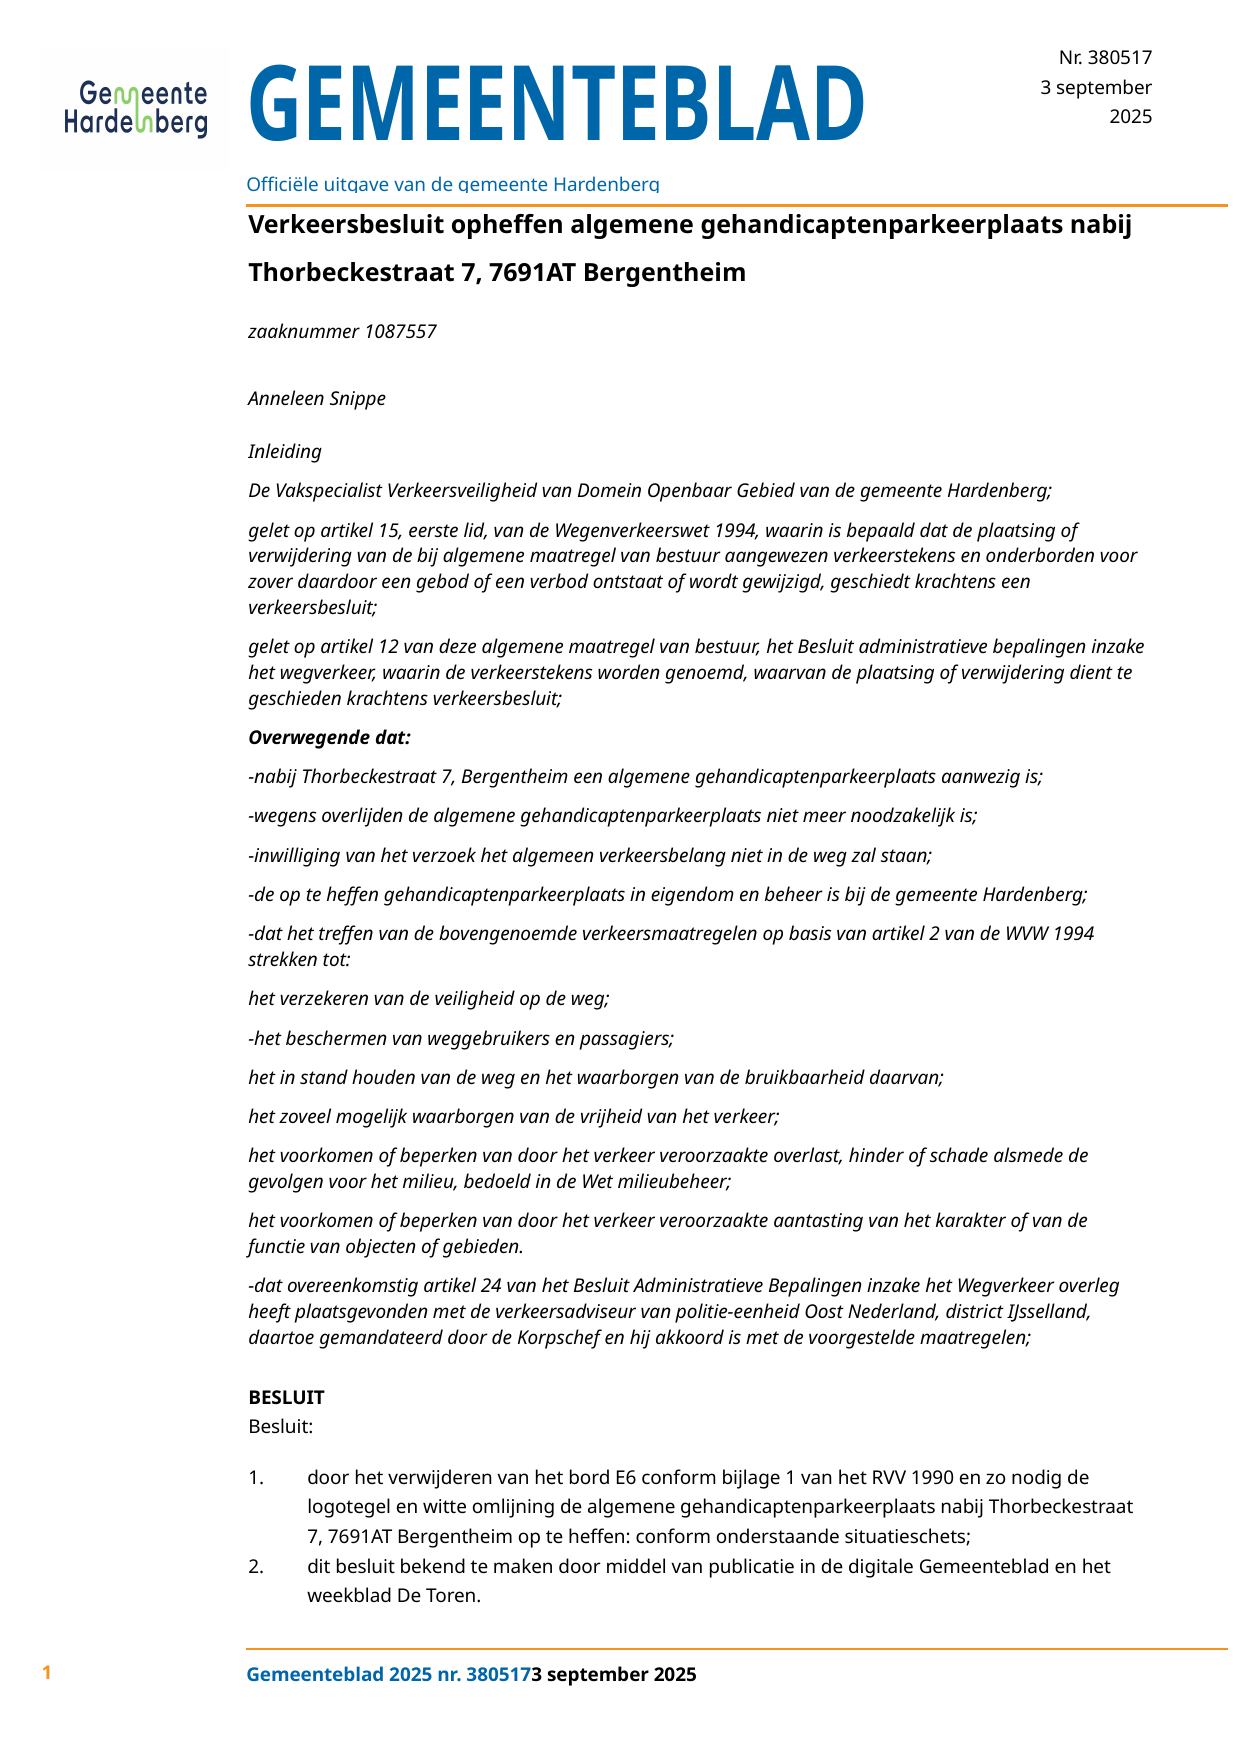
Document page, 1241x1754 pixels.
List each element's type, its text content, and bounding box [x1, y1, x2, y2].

text het verzekeren van de veiligheid op de weg; [248, 986, 1152, 1011]
text het in stand houden van de weg en het waarborgen van de bruikbaarheid daarvan; [248, 1064, 1152, 1090]
text Besluit: [248, 1414, 1152, 1439]
text Verkeersbesluit opheffen algemene gehandicaptenparkeerplaats nabij Thorbeckestraat 7, 7691AT Bergentheim [248, 207, 1152, 288]
text gelet op artikel 15, eerste lid, van de Wegenverkeerswet 1994, waarin is bepaald dat de plaatsing of verwijdering van de bij algemene maatregel van bestuur aangewezen verkeerstekens en onderborden voor zover daardoor een gebod of een verbod ontstaat of wordt gewijzigd, geschiedt krachtens een verkeersbesluit; [248, 517, 1152, 620]
text -inwilliging van het verzoek het algemeen verkeersbelang niet in de weg zal staan; [248, 842, 1152, 868]
text -de op te heffen gehandicaptenparkeerplaats in eigendom en beheer is bij de gemeente Hardenberg; [248, 881, 1152, 907]
list door het verwijderen van het bord E6 conform bijlage 1 van het RVV 1990 en zo nodig de logotegel en witte omlijning de algemene gehandicaptenparkeerplaats nabij Thorbeckestraat 7, 7691AT Bergentheim op te heffen: conform onderstaande situatieschets; [248, 1464, 1152, 1549]
text -dat overeenkomstig artikel 24 van het Besluit Administratieve Bepalingen inzake het Wegverkeer overleg heeft plaatsgevonden met de verkeersadviseur van politie-eenheid Oost Nederland, district IJsselland, daartoe gemandateerd door de Korpschef en hij akkoord is met de voorgestelde maatregelen; [248, 1273, 1152, 1350]
text -wegens overlijden de algemene gehandicaptenparkeerplaats niet meer noodzakelijk is; [248, 803, 1152, 828]
text Inleiding [248, 438, 1152, 464]
text BESLUIT [248, 1384, 1152, 1410]
list dit besluit bekend te maken door middel van publicatie in de digitale Gemeenteblad en het weekblad De Toren. [248, 1553, 1152, 1608]
text -het beschermen van weggebruikers en passagiers; [248, 1025, 1152, 1051]
picture [41, 47, 231, 172]
text gelet op artikel 12 van deze algemene maatregel van bestuur, het Besluit administratieve bepalingen inzake het wegverkeer, waarin de verkeerstekens worden genoemd, waarvan de plaatsing of verwijdering dient te geschieden krachtens verkeersbesluit; [248, 633, 1152, 711]
text Overwegende dat: [248, 724, 1152, 750]
text het voorkomen of beperken van door het verkeer veroorzaakte overlast, hinder of schade alsmede de gevolgen voor het milieu, bedoeld in de Wet milieubeheer; [248, 1143, 1152, 1194]
text het voorkomen of beperken van door het verkeer veroorzaakte aantasting van het karakter of van de functie van objecten of gebieden. [248, 1208, 1152, 1259]
text Anneleen Snippe [248, 386, 1152, 411]
text zaaknummer 1087557 [248, 318, 1152, 344]
text -dat het treffen van de bovengenoemde verkeersmaatregelen op basis van artikel 2 van de WVW 1994 strekken tot: [248, 921, 1152, 972]
text het zoveel mogelijk waarborgen van de vrijheid van het verkeer; [248, 1103, 1152, 1129]
text De Vakspecialist Verkeersveiligheid van Domein Openbaar Gebied van de gemeente Hardenberg; [248, 478, 1152, 503]
text -nabij Thorbeckestraat 7, Bergentheim een algemene gehandicaptenparkeerplaats aanwezig is; [248, 763, 1152, 789]
